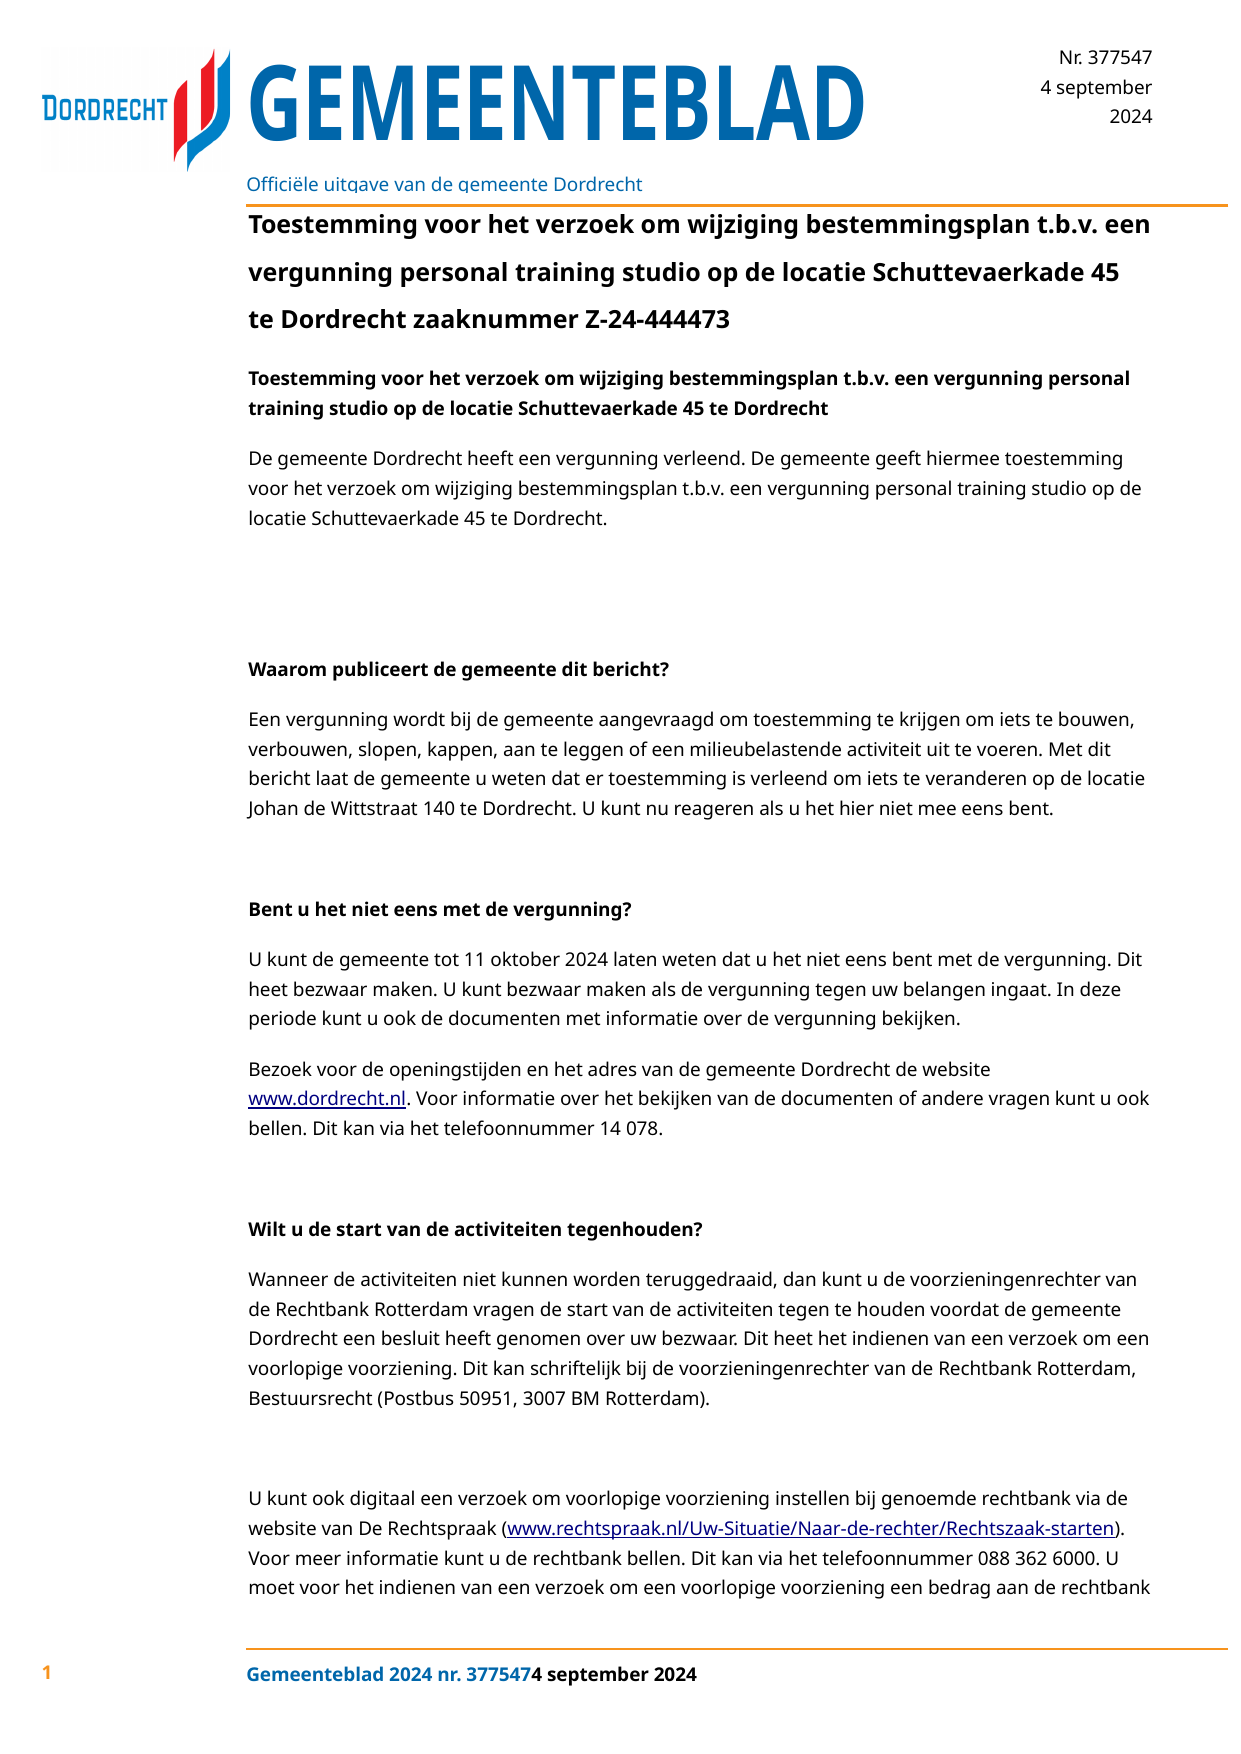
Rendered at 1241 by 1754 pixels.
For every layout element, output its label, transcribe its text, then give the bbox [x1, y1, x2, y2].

text U kunt de gemeente tot 11 oktober 2024 laten weten dat u het niet eens bent met de vergunning. Dit heet bezwaar maken. U kunt bezwaar maken als de vergunning tegen uw belangen ingaat. In deze periode kunt u ook de documenten met informatie over de vergunning bekijken. [248, 946, 1152, 1031]
text Bent u het niet eens met de vergunning? [248, 896, 1152, 922]
text U kunt ook digitaal een verzoek om voorlopige voorziening instellen bij genoemde rechtbank via de website van De Rechtspraak (www.rechtspraak.nl/Uw-Situatie/Naar-de-rechter/Rechtszaak-starten). Voor meer informatie kunt u de rechtbank bellen. Dit kan via het telefoonnummer 088 362 6000. U moet voor het indienen van een verzoek om een voorlopige voorziening een bedrag aan de rechtbank [248, 1486, 1152, 1600]
text Toestemming voor het verzoek om wijziging bestemmingsplan t.b.v. een vergunning personal training studio op de locatie Schuttevaerkade 45 te Dordrecht zaaknummer Z-24-444473 [248, 207, 1152, 336]
text Wilt u de start van de activiteiten tegenhouden? [248, 1216, 1152, 1242]
text Waarom publiceert de gemeente dit bericht? [248, 656, 1152, 682]
picture [41, 47, 231, 172]
text Toestemming voor het verzoek om wijziging bestemmingsplan t.b.v. een vergunning personal training studio op de locatie Schuttevaerkade 45 te Dordrecht [248, 366, 1152, 421]
text Bezoek voor de openingstijden en het adres van de gemeente Dordrecht de website www.dordrecht.nl. Voor informatie over het bekijken van de documenten of andere vragen kunt u ook bellen. Dit kan via het telefoonnummer 14 078. [248, 1056, 1152, 1141]
text Een vergunning wordt bij de gemeente aangevraagd om toestemming te krijgen om iets te bouwen, verbouwen, slopen, kappen, aan te leggen of een milieubelastende activiteit uit te voeren. Met dit bericht laat de gemeente u weten dat er toestemming is verleend om iets te veranderen op de locatie Johan de Wittstraat 140 te Dordrecht. U kunt nu reageren als u het hier niet mee eens bent. [248, 706, 1152, 821]
text Wanneer de activiteiten niet kunnen worden teruggedraaid, dan kunt u de voorzieningenrechter van de Rechtbank Rotterdam vragen de start van de activiteiten tegen te houden voordat de gemeente Dordrecht een besluit heeft genomen over uw bezwaar. Dit heet het indienen van een verzoek om een voorlopige voorziening. Dit kan schriftelijk bij de voorzieningenrechter van de Rechtbank Rotterdam, Bestuursrecht (Postbus 50951, 3007 BM Rotterdam). [248, 1266, 1152, 1410]
text De gemeente Dordrecht heeft een vergunning verleend. De gemeente geeft hiermee toestemming voor het verzoek om wijziging bestemmingsplan t.b.v. een vergunning personal training studio op de locatie Schuttevaerkade 45 te Dordrecht. [248, 446, 1152, 530]
